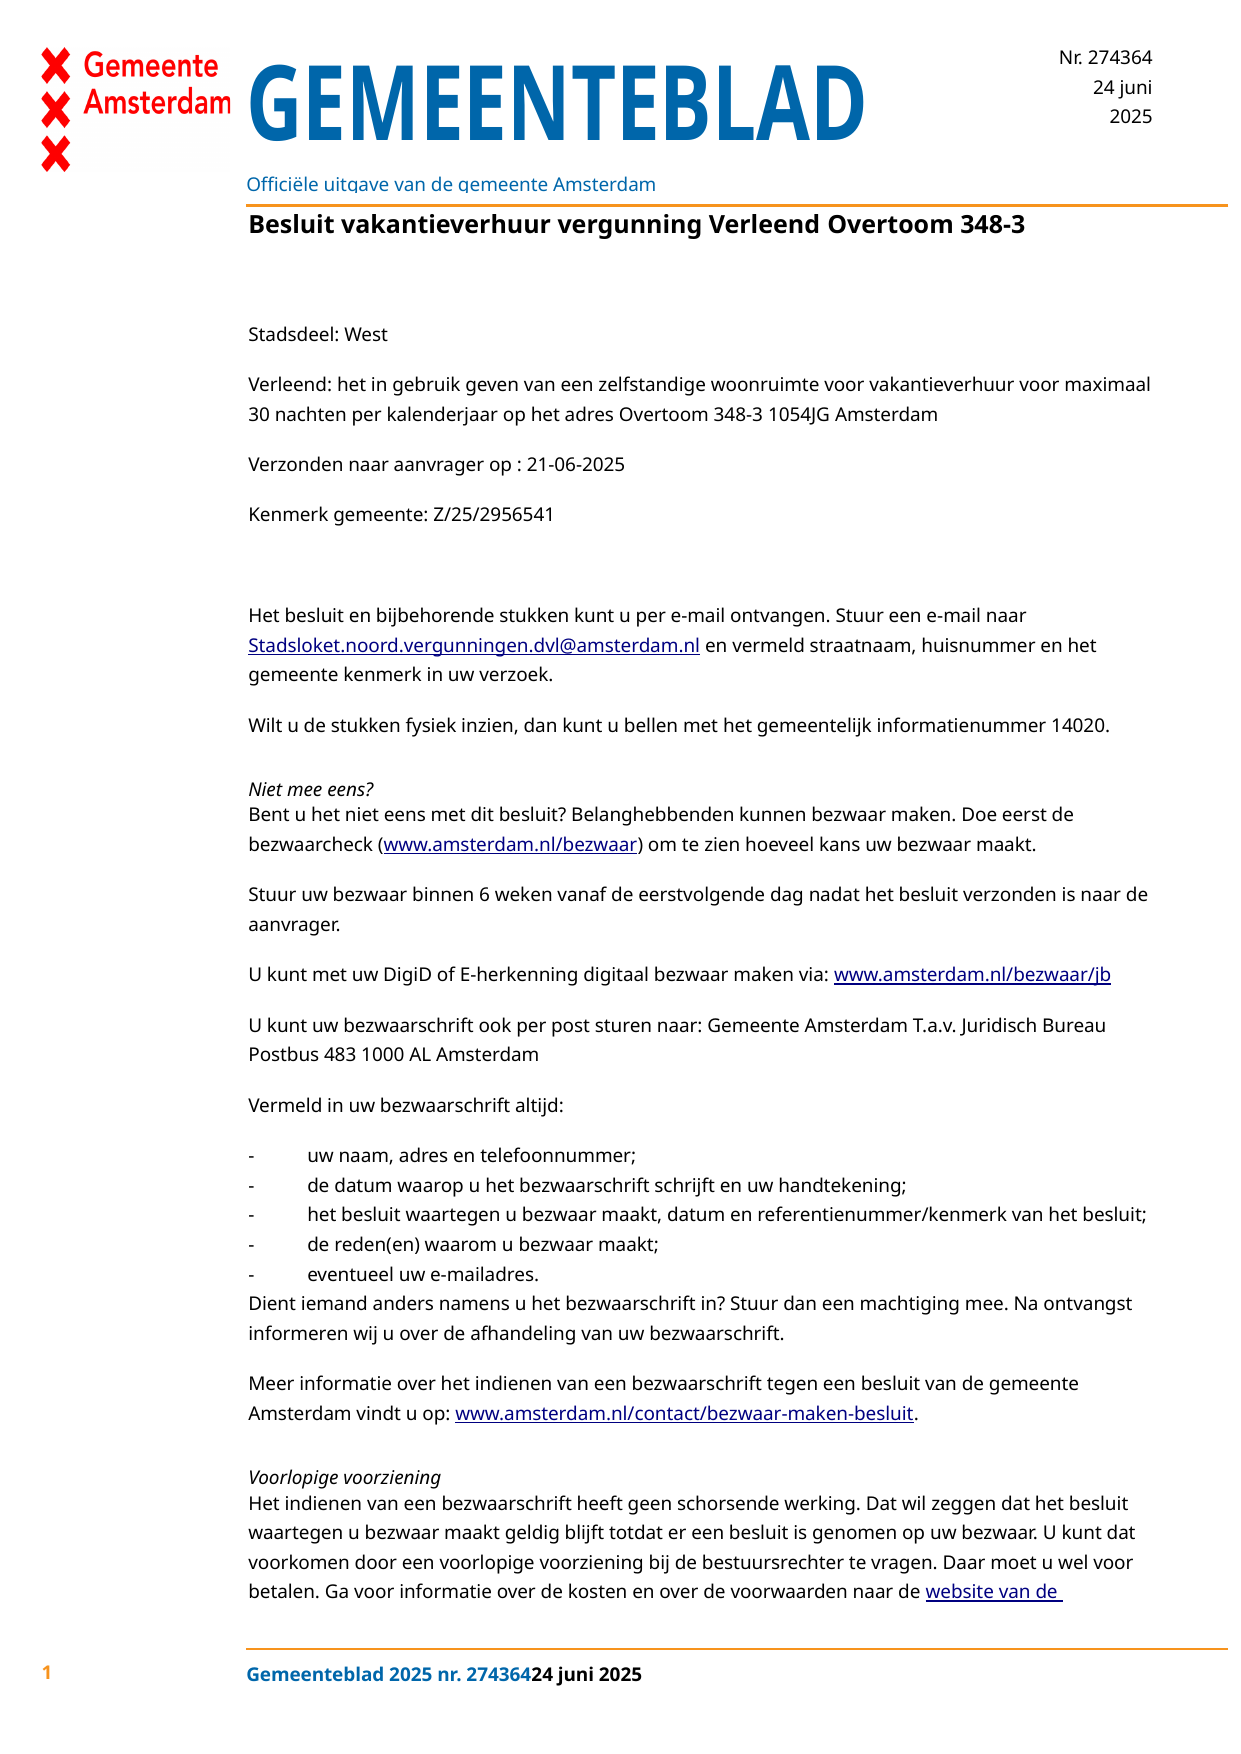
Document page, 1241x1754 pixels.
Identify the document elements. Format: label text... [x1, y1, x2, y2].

text Meer informatie over het indienen van een bezwaarschrift tegen een besluit van de gemeente Amsterdam vindt u op: www.amsterdam.nl/contact/bezwaar-maken-besluit. [248, 1370, 1152, 1426]
list uw naam, adres en telefoonnummer; [248, 1142, 1152, 1168]
list de reden(en) waarom u bezwaar maakt; [248, 1231, 1152, 1257]
text U kunt uw bezwaarschrift ook per post sturen naar: Gemeente Amsterdam T.a.v. Juridisch Bureau Postbus 483 1000 AL Amsterdam [248, 1012, 1152, 1067]
text Voorlopige voorziening [248, 1464, 1152, 1490]
text Wilt u de stukken fysiek inzien, dan kunt u bellen met het gemeentelijk informatienummer 14020. [248, 712, 1152, 738]
text Stuur uw bezwaar binnen 6 weken vanaf de eerstvolgende dag nadat het besluit verzonden is naar de aanvrager. [248, 882, 1152, 937]
text Besluit vakantieverhuur vergunning Verleend Overtoom 348-3 [248, 207, 1152, 241]
text Het indienen van een bezwaarschrift heeft geen schorsende werking. Dat wil zeggen dat het besluit waartegen u bezwaar maakt geldig blijft totdat er een besluit is genomen op uw bezwaar. U kunt dat voorkomen door een voorlopige voorziening bij de bestuursrechter te vragen. Daar moet u wel voor betalen. Ga voor informatie over de kosten en over de voorwaarden naar de website van de [248, 1490, 1152, 1604]
text U kunt met uw DigiD of E-herkenning digitaal bezwaar maken via: www.amsterdam.nl/bezwaar/jb [248, 962, 1152, 987]
picture [41, 47, 231, 172]
text Stadsdeel: West [248, 321, 1152, 346]
text Verzonden naar aanvrager op : 21-06-2025 [248, 451, 1152, 477]
text Verleend: het in gebruik geven van een zelfstandige woonruimte voor vakantieverhuur voor maximaal 30 nachten per kalenderjaar op het adres Overtoom 348-3 1054JG Amsterdam [248, 371, 1152, 426]
list eventueel uw e-mailadres. [248, 1261, 1152, 1287]
text Vermeld in uw bezwaarschrift altijd: [248, 1092, 1152, 1118]
text Kenmerk gemeente: Z/25/2956541 [248, 502, 1152, 527]
text Bent u het niet eens met dit besluit? Belanghebbenden kunnen bezwaar maken. Doe eerst de bezwaarcheck (www.amsterdam.nl/bezwaar) om te zien hoeveel kans uw bezwaar maakt. [248, 802, 1152, 857]
text Niet mee eens? [248, 776, 1152, 802]
list de datum waarop u het bezwaarschrift schrijft en uw handtekening; [248, 1172, 1152, 1198]
list het besluit waartegen u bezwaar maakt, datum en referentienummer/kenmerk van het besluit; [248, 1202, 1152, 1227]
text Het besluit en bijbehorende stukken kunt u per e-mail ontvangen. Stuur een e-mail naar Stadsloket.noord.vergunningen.dvl@amsterdam.nl en vermeld straatnaam, huisnummer en het gemeente kenmerk in uw verzoek. [248, 602, 1152, 687]
text Dient iemand anders namens u het bezwaarschrift in? Stuur dan een machtiging mee. Na ontvangst informeren wij u over de afhandeling van uw bezwaarschrift. [248, 1290, 1152, 1346]
